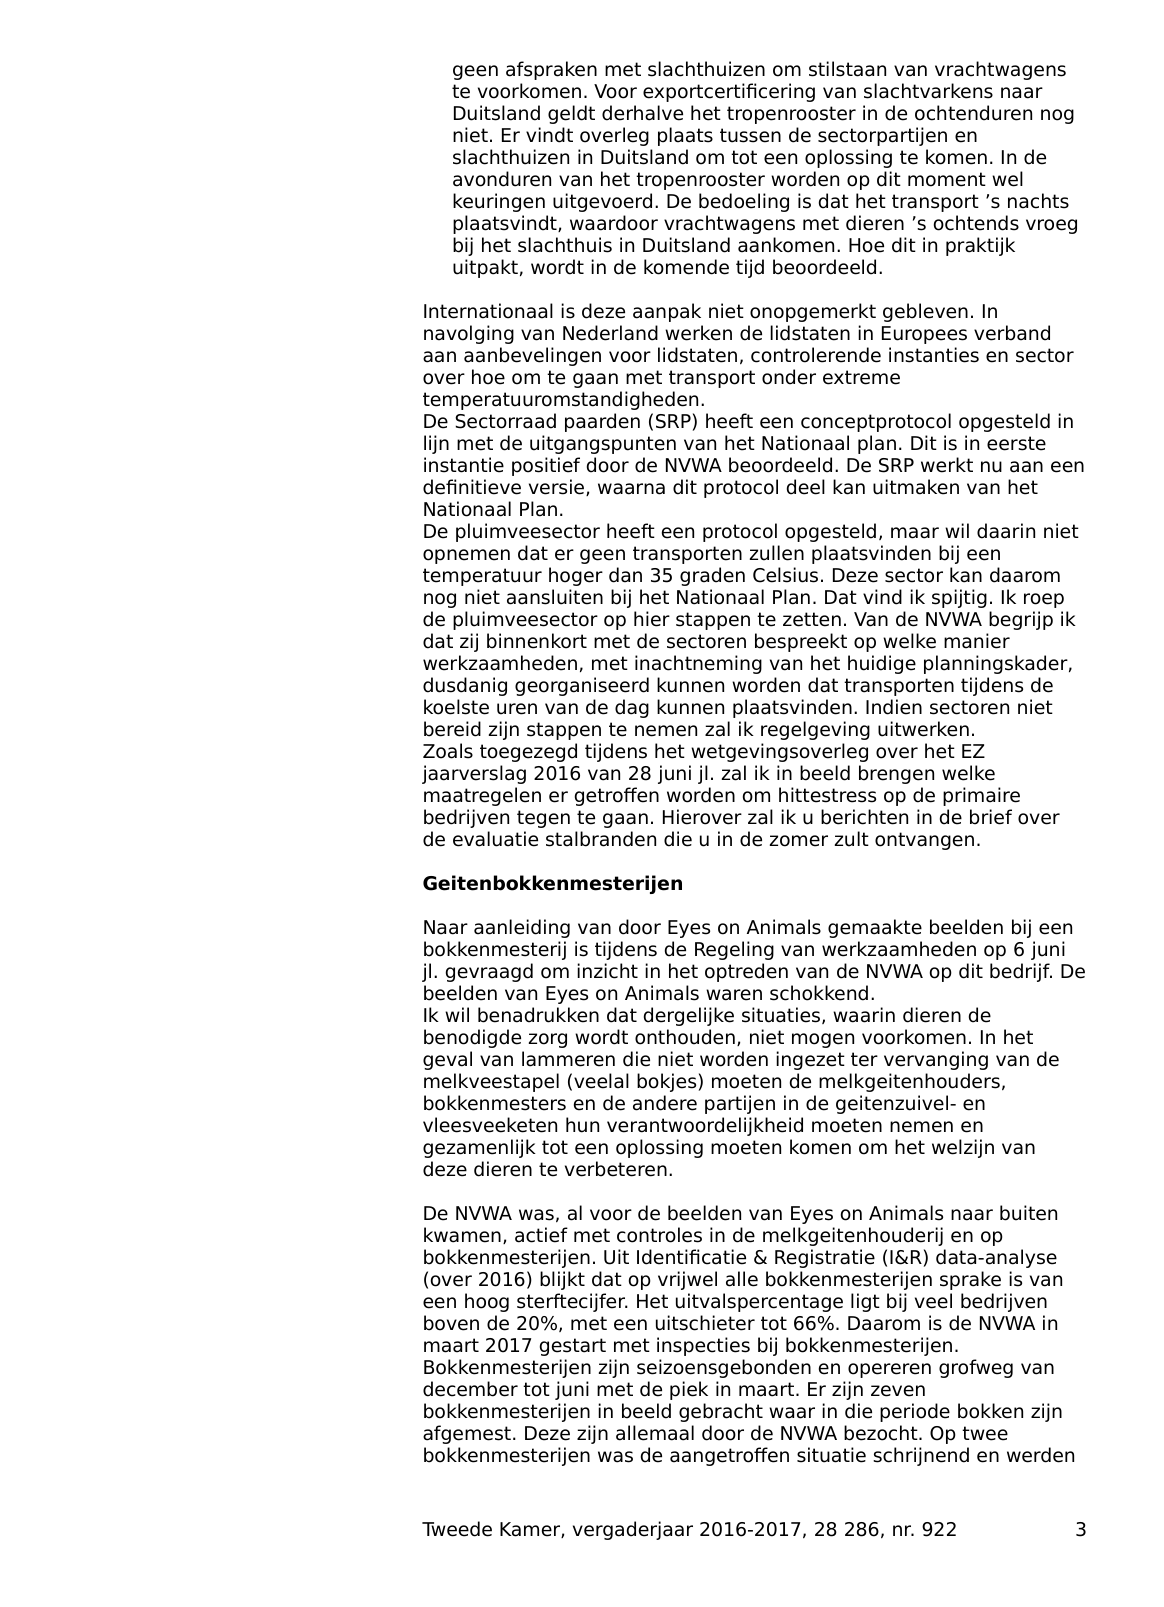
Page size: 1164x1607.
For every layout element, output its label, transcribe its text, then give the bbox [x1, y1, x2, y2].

text Zoals toegezegd tijdens het wetgevingsoverleg over het EZ jaarverslag 2016 van 28 juni jl. zal ik in beeld brengen welke maatregelen er getroffen worden om hittestress op de primaire bedrijven tegen te gaan. Hierover zal ik u berichten in de brief over de evaluatie stalbranden die u in de zomer zult ontvangen. [422, 741, 1087, 851]
text De pluimveesector heeft een protocol opgesteld, maar wil daarin niet opnemen dat er geen transporten zullen plaatsvinden bij een temperatuur hoger dan 35 graden Celsius. Deze sector kan daarom nog niet aansluiten bij het Nationaal Plan. Dat vind ik spijtig. Ik roep de pluimveesector op hier stappen te zetten. Van de NVWA begrijp ik dat zij binnenkort met de sectoren bespreekt op welke manier werkzaamheden, met inachtneming van het huidige planningskader, dusdanig georganiseerd kunnen worden dat transporten tijdens de koelste uren van de dag kunnen plaatsvinden. Indien sectoren niet bereid zijn stappen te nemen zal ik regelgeving uitwerken. [422, 521, 1087, 741]
text Internationaal is deze aanpak niet onopgemerkt gebleven. In navolging van Nederland werken de lidstaten in Europees verband aan aanbevelingen voor lidstaten, controlerende instanties en sector over hoe om te gaan met transport onder extreme temperatuuromstandigheden. [422, 301, 1087, 411]
text Naar aanleiding van door Eyes on Animals gemaakte beelden bij een bokkenmesterij is tijdens de Regeling van werkzaamheden op 6 juni jl. gevraagd om inzicht in het optreden van de NVWA op dit bedrijf. De beelden van Eyes on Animals waren schokkend. [422, 917, 1087, 1005]
text De NVWA was, al voor de beelden van Eyes on Animals naar buiten kwamen, actief met controles in de melkgeitenhouderij en op bokkenmesterijen. Uit Identificatie & Registratie (I&R) data-analyse (over 2016) blijkt dat op vrijwel alle bokkenmesterijen sprake is van een hoog sterftecijfer. Het uitvalspercentage ligt bij veel bedrijven boven de 20%, met een uitschieter tot 66%. Daarom is de NVWA in maart 2017 gestart met inspecties bij bokkenmesterijen. Bokkenmesterijen zijn seizoensgebonden en opereren grofweg van december tot juni met de piek in maart. Er zijn zeven bokkenmesterijen in beeld gebracht waar in die periode bokken zijn afgemest. Deze zijn allemaal door de NVWA bezocht. Op twee bokkenmesterijen was de aangetroffen situatie schrijnend en werden [422, 1203, 1087, 1467]
text geen afspraken met slachthuizen om stilstaan van vrachtwagens te voorkomen. Voor exportcertificering van slachtvarkens naar Duitsland geldt derhalve het tropenrooster in de ochtenduren nog niet. Er vindt overleg plaats tussen de sectorpartijen en slachthuizen in Duitsland om tot een oplossing te komen. In de avonduren van het tropenrooster worden op dit moment wel keuringen uitgevoerd. De bedoeling is dat het transport ’s nachts plaatsvindt, waardoor vrachtwagens met dieren ’s ochtends vroeg bij het slachthuis in Duitsland aankomen. Hoe dit in praktijk uitpakt, wordt in de komende tijd beoordeeld. [422, 59, 1087, 279]
text De Sectorraad paarden (SRP) heeft een conceptprotocol opgesteld in lijn met de uitgangspunten van het Nationaal plan. Dit is in eerste instantie positief door de NVWA beoordeeld. De SRP werkt nu aan een definitieve versie, waarna dit protocol deel kan uitmaken van het Nationaal Plan. [422, 411, 1087, 521]
subtitle Geitenbokkenmesterijen [422, 873, 1087, 895]
text Ik wil benadrukken dat dergelijke situaties, waarin dieren de benodigde zorg wordt onthouden, niet mogen voorkomen. In het geval van lammeren die niet worden ingezet ter vervanging van de melkveestapel (veelal bokjes) moeten de melkgeitenhouders, bokkenmesters en de andere partijen in de geitenzuivel- en vleesveeketen hun verantwoordelijkheid moeten nemen en gezamenlijk tot een oplossing moeten komen om het welzijn van deze dieren te verbeteren. [422, 1005, 1087, 1181]
